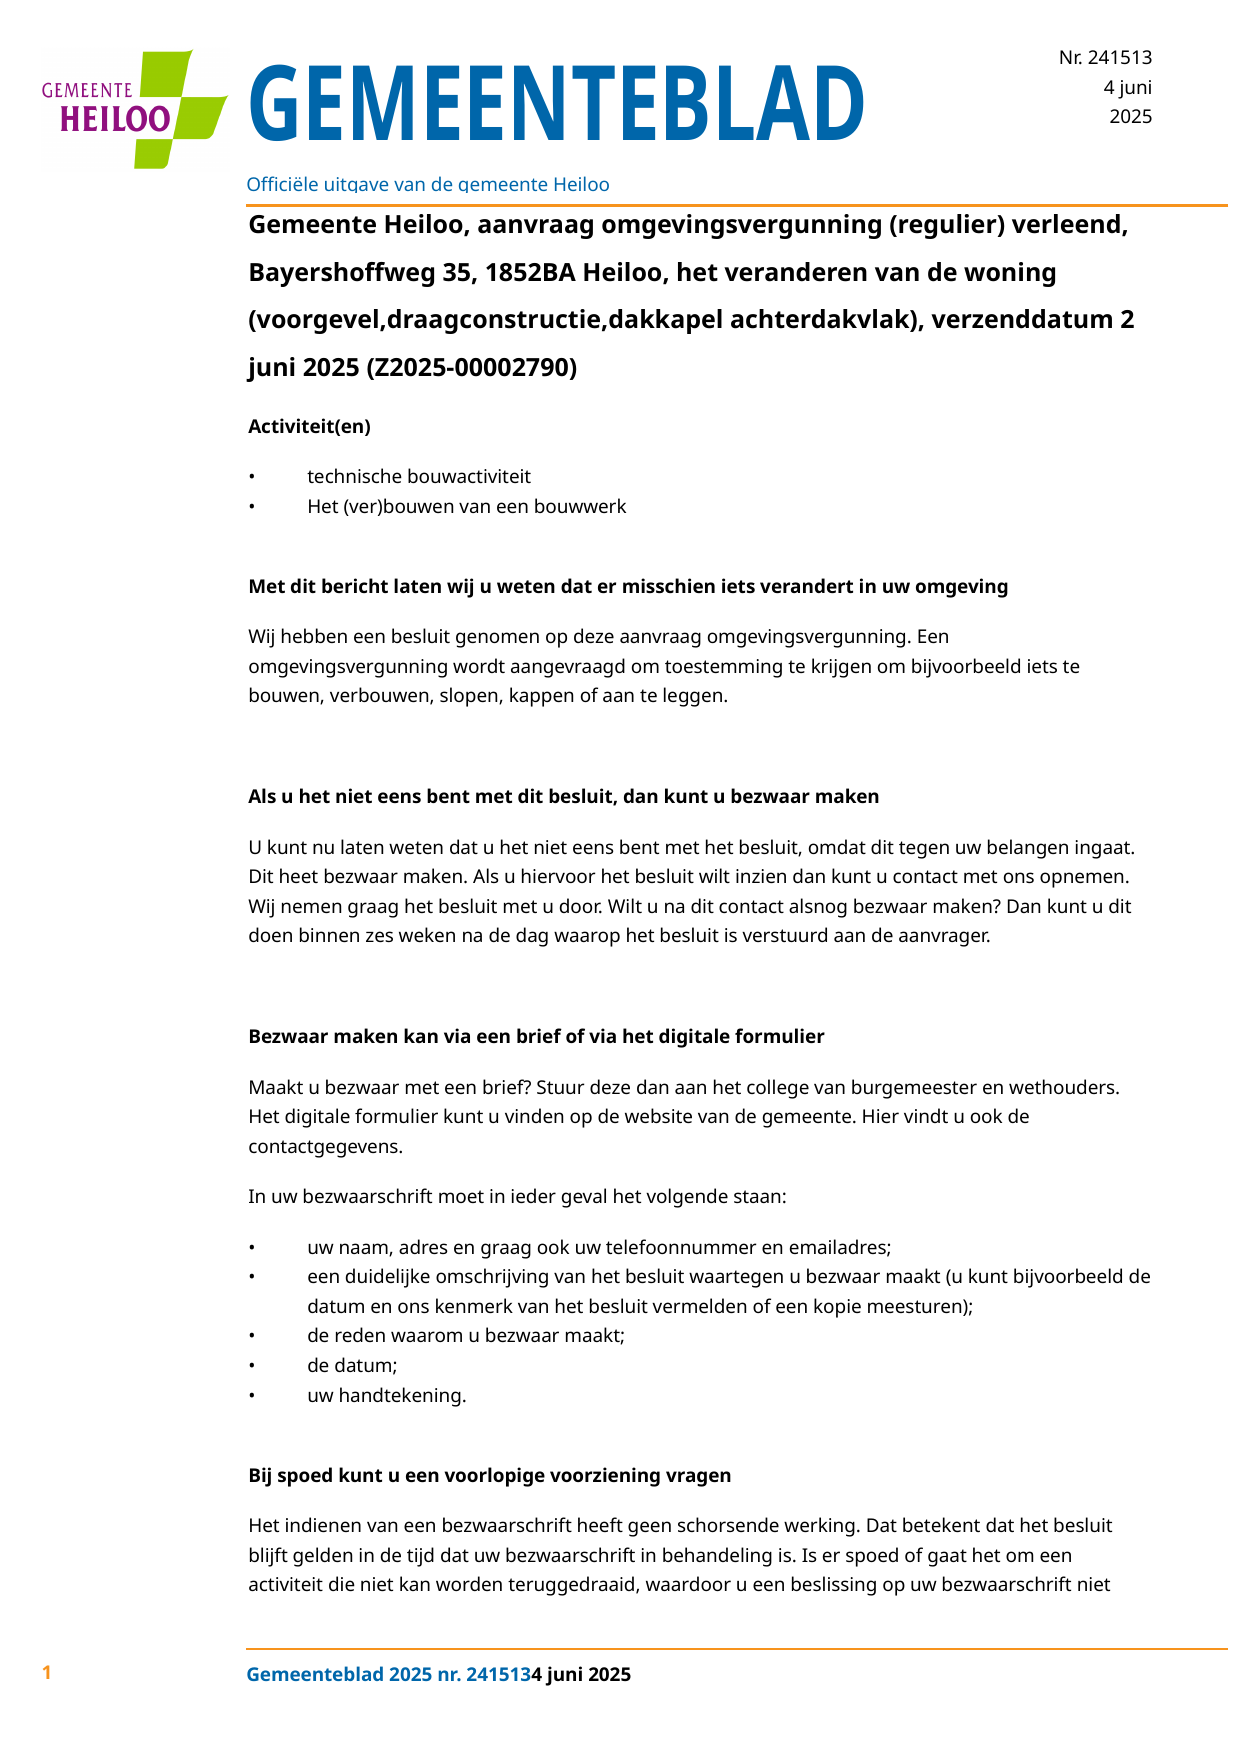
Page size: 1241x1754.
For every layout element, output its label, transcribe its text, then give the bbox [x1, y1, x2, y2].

list technische bouwactiviteit [248, 463, 1152, 489]
text U kunt nu laten weten dat u het niet eens bent met het besluit, omdat dit tegen uw belangen ingaat. Dit heet bezwaar maken. Als u hiervoor het besluit wilt inzien dan kunt u contact met ons opnemen. Wij nemen graag het besluit met u door. Wilt u na dit contact alsnog bezwaar maken? Dan kunt u dit doen binnen zes weken na de dag waarop het besluit is verstuurd aan de aanvrager. [248, 834, 1152, 948]
text Bezwaar maken kan via een brief of via het digitale formulier [248, 1023, 1152, 1049]
text Maakt u bezwaar met een brief? Stuur deze dan aan het college van burgemeester en wethouders. Het digitale formulier kunt u vinden op de website van de gemeente. Hier vindt u ook de contactgegevens. [248, 1074, 1152, 1159]
list uw naam, adres en graag ook uw telefoonnummer en emailadres; [248, 1234, 1152, 1260]
text In uw bezwaarschrift moet in ieder geval het volgende staan: [248, 1183, 1152, 1209]
text Als u het niet eens bent met dit besluit, dan kunt u bezwaar maken [248, 783, 1152, 809]
list de datum; [248, 1352, 1152, 1378]
text Activiteit(en) [248, 413, 1152, 439]
text Bij spoed kunt u een voorlopige voorziening vragen [248, 1462, 1152, 1488]
text Het indienen van een bezwaarschrift heeft geen schorsende werking. Dat betekent dat het besluit blijft gelden in de tijd dat uw bezwaarschrift in behandeling is. Is er spoed of gaat het om een activiteit die niet kan worden teruggedraaid, waardoor u een beslissing op uw bezwaarschrift niet [248, 1512, 1152, 1597]
list uw handtekening. [248, 1382, 1152, 1408]
list de reden waarom u bezwaar maakt; [248, 1323, 1152, 1348]
list een duidelijke omschrijving van het besluit waartegen u bezwaar maakt (u kunt bijvoorbeeld de datum en ons kenmerk van het besluit vermelden of een kopie meesturen); [248, 1263, 1152, 1319]
text Wij hebben een besluit genomen op deze aanvraag omgevingsvergunning. Een omgevingsvergunning wordt aangevraagd om toestemming te krijgen om bijvoorbeeld iets te bouwen, verbouwen, slopen, kappen of aan te leggen. [248, 623, 1152, 708]
list Het (ver)bouwen van een bouwwerk [248, 493, 1152, 519]
text Gemeente Heiloo, aanvraag omgevingsvergunning (regulier) verleend, Bayershoffweg 35, 1852BA Heiloo, het veranderen van de woning (voorgevel,draagconstructie,dakkapel achterdakvlak), verzenddatum 2 juni 2025 (Z2025-00002790) [248, 207, 1152, 384]
picture [41, 47, 231, 172]
text Met dit bericht laten wij u weten dat er misschien iets verandert in uw omgeving [248, 573, 1152, 599]
